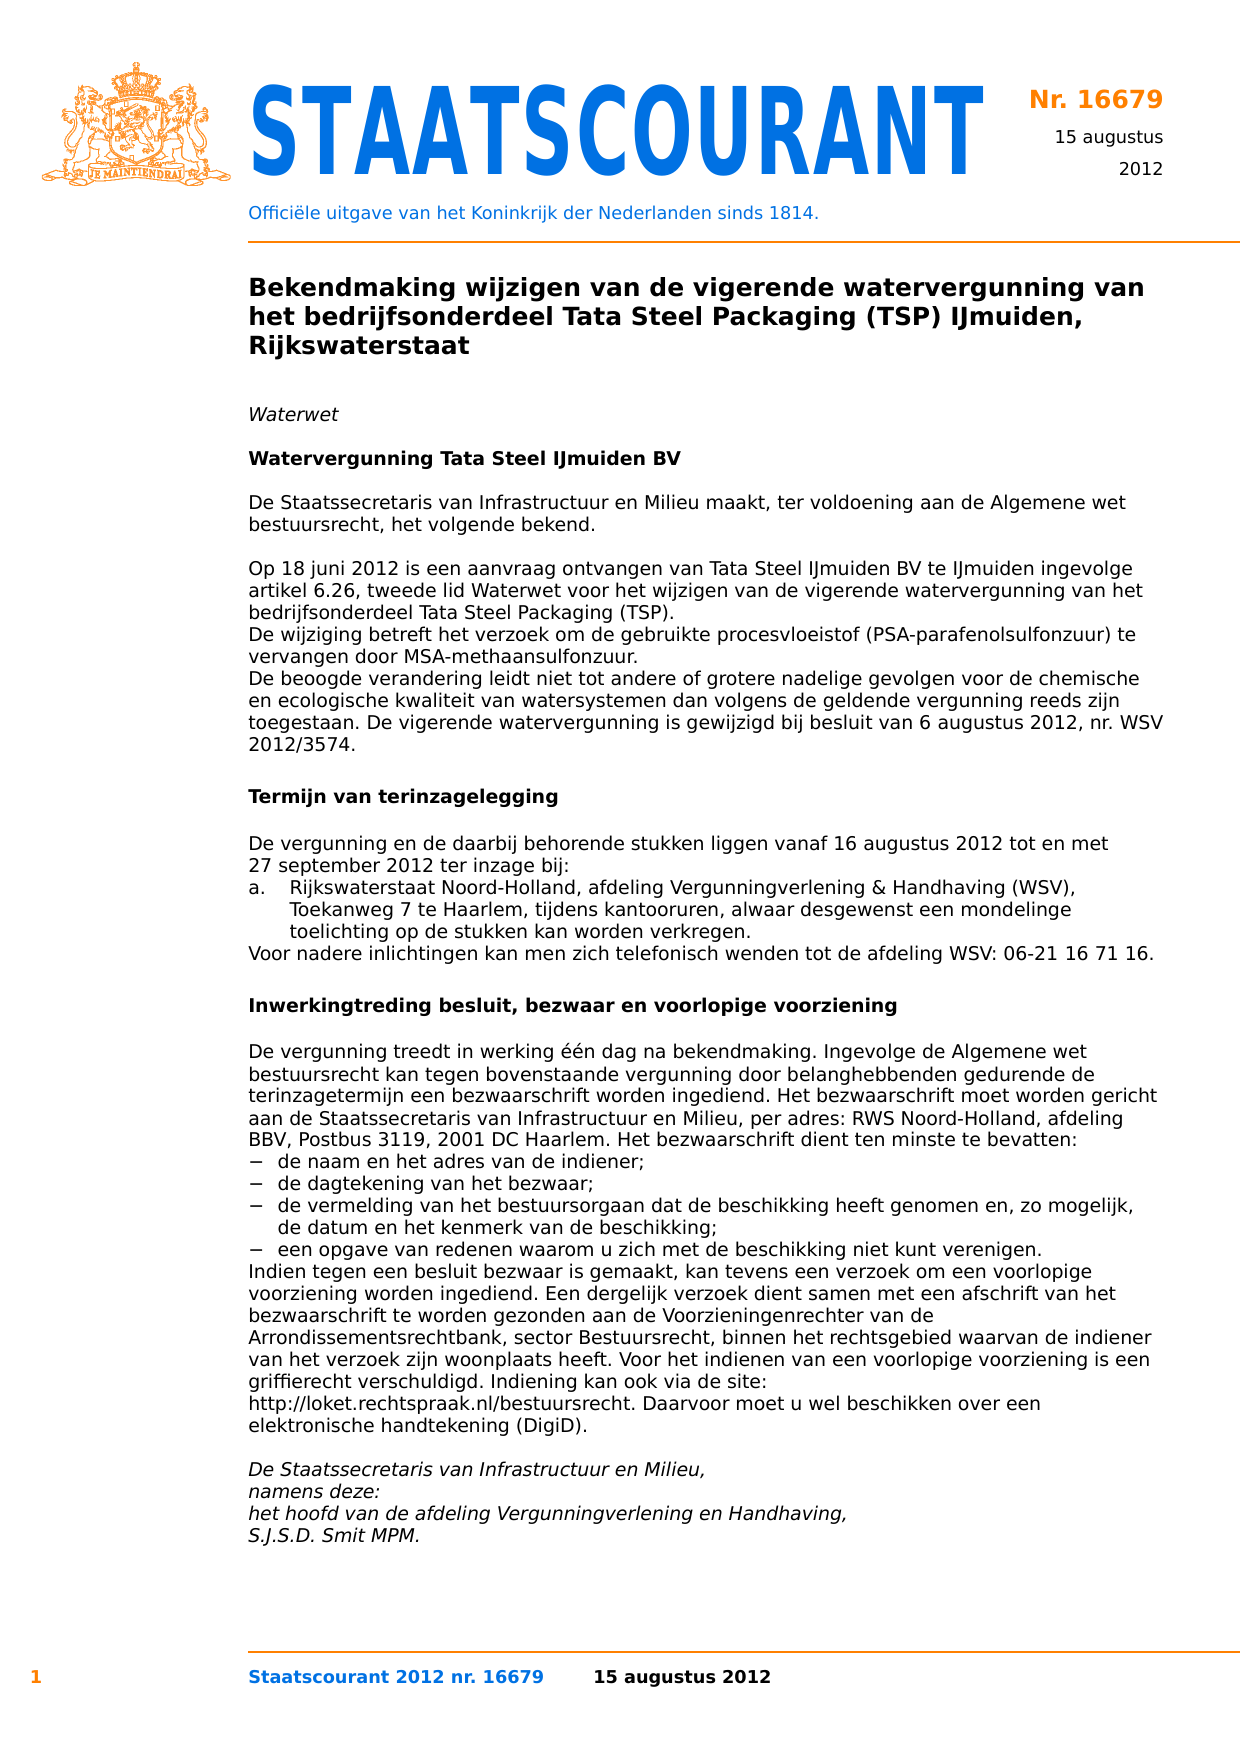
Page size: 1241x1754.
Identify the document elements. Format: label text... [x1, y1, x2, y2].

picture [41, 62, 231, 186]
table_cell Officiële uitgave van het Koninkrijk der Nederlanden sinds 1814. [248, 203, 1240, 241]
table_header [25, 62, 248, 241]
text Voor nadere inlichtingen kan men zich telefonisch wenden tot de afdeling WSV: 06-21 16 71 16. [248, 942, 1163, 964]
text Watervergunning Tata Steel IJmuiden BV [248, 448, 1163, 470]
text De beoogde verandering leidt niet tot andere of grotere nadelige gevolgen voor de chemische en ecologische kwaliteit van watersystemen dan volgens de geldende vergunning reeds zijn toegestaan. De vigerende watervergunning is gewijzigd bij besluit van 6 augustus 2012, nr. WSV 2012/3574. [248, 668, 1163, 756]
text De wijziging betreft het verzoek om de gebruikte procesvloeistof (PSA-parafenolsulfonzuur) te vervangen door MSA-methaansulfonzuur. [248, 624, 1163, 668]
text Op 18 juni 2012 is een aanvraag ontvangen van Tata Steel IJmuiden BV te IJmuiden ingevolge artikel 6.26, tweede lid Waterwet voor het wijzigen van de vigerende watervergunning van het bedrijfsonderdeel Tata Steel Packaging (TSP). [248, 558, 1163, 624]
text De vergunning treedt in werking één dag na bekendmaking. Ingevolge de Algemene wet bestuursrecht kan tegen bovenstaande vergunning door belanghebbenden gedurende de terinzagetermijn een bezwaarschrift worden ingediend. Het bezwaarschrift moet worden gericht aan de Staatssecretaris van Infrastructuur en Milieu, per adres: RWS Noord-Holland, afdeling BBV, Postbus 3119, 2001 DC Haarlem. Het bezwaarschrift dient ten minste te bevatten: [248, 1041, 1163, 1151]
text Indien tegen een besluit bezwaar is gemaakt, kan tevens een verzoek om een voorlopige voorziening worden ingediend. Een dergelijk verzoek dient samen met een afschrift van het bezwaarschrift te worden gezonden aan de Voorzieningenrechter van de Arrondissementsrechtbank, sector Bestuursrecht, binnen het rechtsgebied waarvan de indiener van het verzoek zijn woonplaats heeft. Voor het indienen van een voorlopige voorziening is een griffierecht verschuldigd. Indiening kan ook via de site: [248, 1261, 1163, 1393]
subtitle Inwerkingtreding besluit, bezwaar en voorlopige voorziening [248, 994, 1163, 1016]
text Waterwet [248, 404, 1163, 426]
text − de dagtekening van het bezwaar; [248, 1173, 1163, 1195]
text De vergunning en de daarbij behorende stukken liggen vanaf 16 augustus 2012 tot en met 27 september 2012 ter inzage bij: [248, 833, 1163, 877]
table_header STAATSCOURANT [248, 62, 998, 203]
table_header Nr. 16679 [998, 62, 1240, 121]
text − een opgave van redenen waarom u zich met de beschikking niet kunt verenigen. [248, 1239, 1163, 1261]
subtitle Termijn van terinzagelegging [248, 786, 1163, 808]
table_cell 15 augustus [998, 121, 1240, 153]
table_cell 2012 [998, 153, 1240, 203]
text − de vermelding van het bestuursorgaan dat de beschikking heeft genomen en, zo mogelijk, de datum en het kenmerk van de beschikking; [248, 1195, 1163, 1239]
text − de naam en het adres van de indiener; [248, 1151, 1163, 1173]
text De Staatssecretaris van Infrastructuur en Milieu maakt, ter voldoening aan de Algemene wet bestuursrecht, het volgende bekend. [248, 492, 1163, 536]
subtitle Bekendmaking wijzigen van de vigerende watervergunning van het bedrijfsonderdeel Tata Steel Packaging (TSP) IJmuiden, Rijkswaterstaat [248, 273, 1163, 361]
text http://loket.rechtspraak.nl/bestuursrecht. Daarvoor moet u wel beschikken over een elektronische handtekening (DigiD). [248, 1393, 1163, 1437]
text De Staatssecretaris van Infrastructuur en Milieu, namens deze: het hoofd van de afdeling Vergunningverlening en Handhaving, S.J.S.D. Smit MPM. [248, 1459, 1163, 1547]
text a. Rijkswaterstaat Noord-Holland, afdeling Vergunningverlening & Handhaving (WSV), Toekanweg 7 te Haarlem, tijdens kantooruren, alwaar desgewenst een mondelinge toelichting op de stukken kan worden verkregen. [248, 877, 1163, 942]
